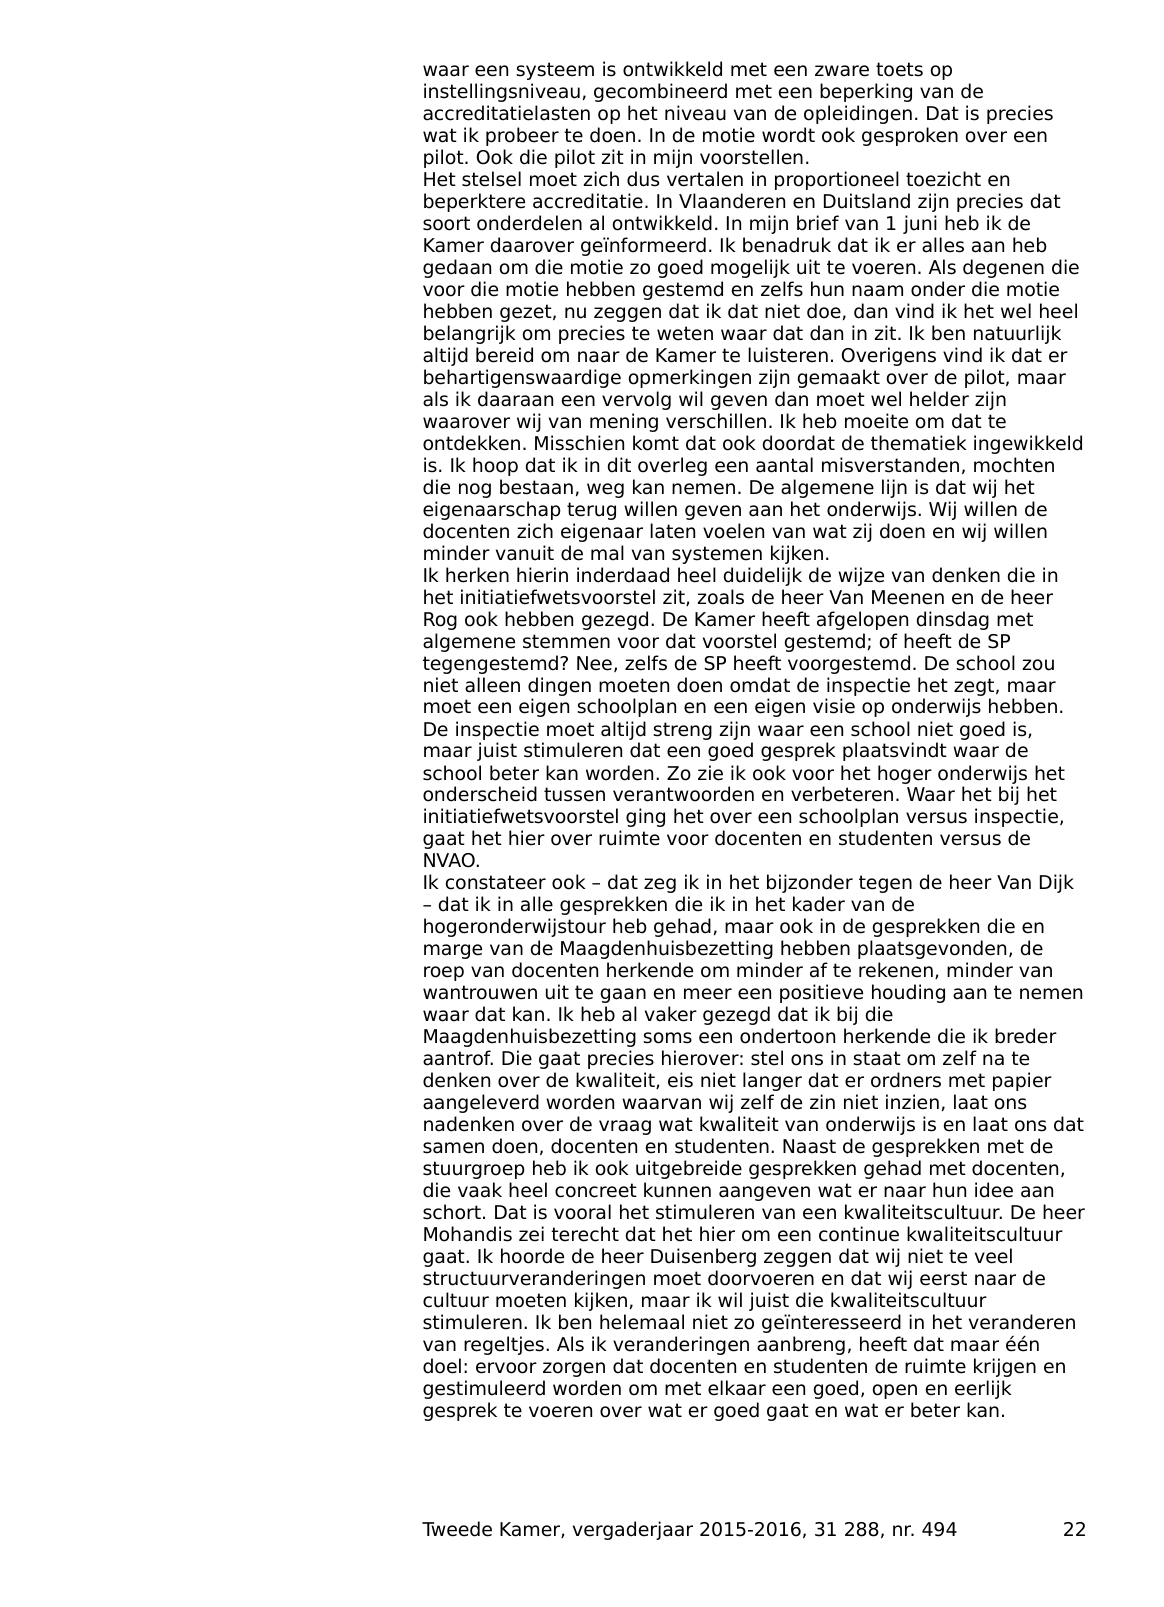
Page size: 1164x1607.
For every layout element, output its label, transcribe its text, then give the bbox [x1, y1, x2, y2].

text Ik constateer ook – dat zeg ik in het bijzonder tegen de heer Van Dijk – dat ik in alle gesprekken die ik in het kader van de hogeronderwijstour heb gehad, maar ook in de gesprekken die en marge van de Maagdenhuisbezetting hebben plaatsgevonden, de roep van docenten herkende om minder af te rekenen, minder van wantrouwen uit te gaan en meer een positieve houding aan te nemen waar dat kan. Ik heb al vaker gezegd dat ik bij die Maagdenhuisbezetting soms een ondertoon herkende die ik breder aantrof. Die gaat precies hierover: stel ons in staat om zelf na te denken over de kwaliteit, eis niet langer dat er ordners met papier aangeleverd worden waarvan wij zelf de zin niet inzien, laat ons nadenken over de vraag wat kwaliteit van onderwijs is en laat ons dat samen doen, docenten en studenten. Naast de gesprekken met de stuurgroep heb ik ook uitgebreide gesprekken gehad met docenten, die vaak heel concreet kunnen aangeven wat er naar hun idee aan schort. Dat is vooral het stimuleren van een kwaliteitscultuur. De heer Mohandis zei terecht dat het hier om een continue kwaliteitscultuur gaat. Ik hoorde de heer Duisenberg zeggen dat wij niet te veel structuurveranderingen moet doorvoeren en dat wij eerst naar de cultuur moeten kijken, maar ik wil juist die kwaliteitscultuur stimuleren. Ik ben helemaal niet zo geïnteresseerd in het veranderen van regeltjes. Als ik veranderingen aanbreng, heeft dat maar één doel: ervoor zorgen dat docenten en studenten de ruimte krijgen en gestimuleerd worden om met elkaar een goed, open en eerlijk gesprek te voeren over wat er goed gaat en wat er beter kan. [422, 872, 1087, 1422]
text Ik herken hierin inderdaad heel duidelijk de wijze van denken die in het initiatiefwetsvoorstel zit, zoals de heer Van Meenen en de heer Rog ook hebben gezegd. De Kamer heeft afgelopen dinsdag met algemene stemmen voor dat voorstel gestemd; of heeft de SP tegengestemd? Nee, zelfs de SP heeft voorgestemd. De school zou niet alleen dingen moeten doen omdat de inspectie het zegt, maar moet een eigen schoolplan en een eigen visie op onderwijs hebben. De inspectie moet altijd streng zijn waar een school niet goed is, maar juist stimuleren dat een goed gesprek plaatsvindt waar de school beter kan worden. Zo zie ik ook voor het hoger onderwijs het onderscheid tussen verantwoorden en verbeteren. Waar het bij het initiatiefwetsvoorstel ging het over een schoolplan versus inspectie, gaat het hier over ruimte voor docenten en studenten versus de NVAO. [422, 564, 1087, 872]
text waar een systeem is ontwikkeld met een zware toets op instellingsniveau, gecombineerd met een beperking van de accreditatielasten op het niveau van de opleidingen. Dat is precies wat ik probeer te doen. In de motie wordt ook gesproken over een pilot. Ook die pilot zit in mijn voorstellen. [422, 59, 1087, 169]
text Het stelsel moet zich dus vertalen in proportioneel toezicht en beperktere accreditatie. In Vlaanderen en Duitsland zijn precies dat soort onderdelen al ontwikkeld. In mijn brief van 1 juni heb ik de Kamer daarover geïnformeerd. Ik benadruk dat ik er alles aan heb gedaan om die motie zo goed mogelijk uit te voeren. Als degenen die voor die motie hebben gestemd en zelfs hun naam onder die motie hebben gezet, nu zeggen dat ik dat niet doe, dan vind ik het wel heel belangrijk om precies te weten waar dat dan in zit. Ik ben natuurlijk altijd bereid om naar de Kamer te luisteren. Overigens vind ik dat er behartigenswaardige opmerkingen zijn gemaakt over de pilot, maar als ik daaraan een vervolg wil geven dan moet wel helder zijn waarover wij van mening verschillen. Ik heb moeite om dat te ontdekken. Misschien komt dat ook doordat de thematiek ingewikkeld is. Ik hoop dat ik in dit overleg een aantal misverstanden, mochten die nog bestaan, weg kan nemen. De algemene lijn is dat wij het eigenaarschap terug willen geven aan het onderwijs. Wij willen de docenten zich eigenaar laten voelen van wat zij doen en wij willen minder vanuit de mal van systemen kijken. [422, 169, 1087, 564]
